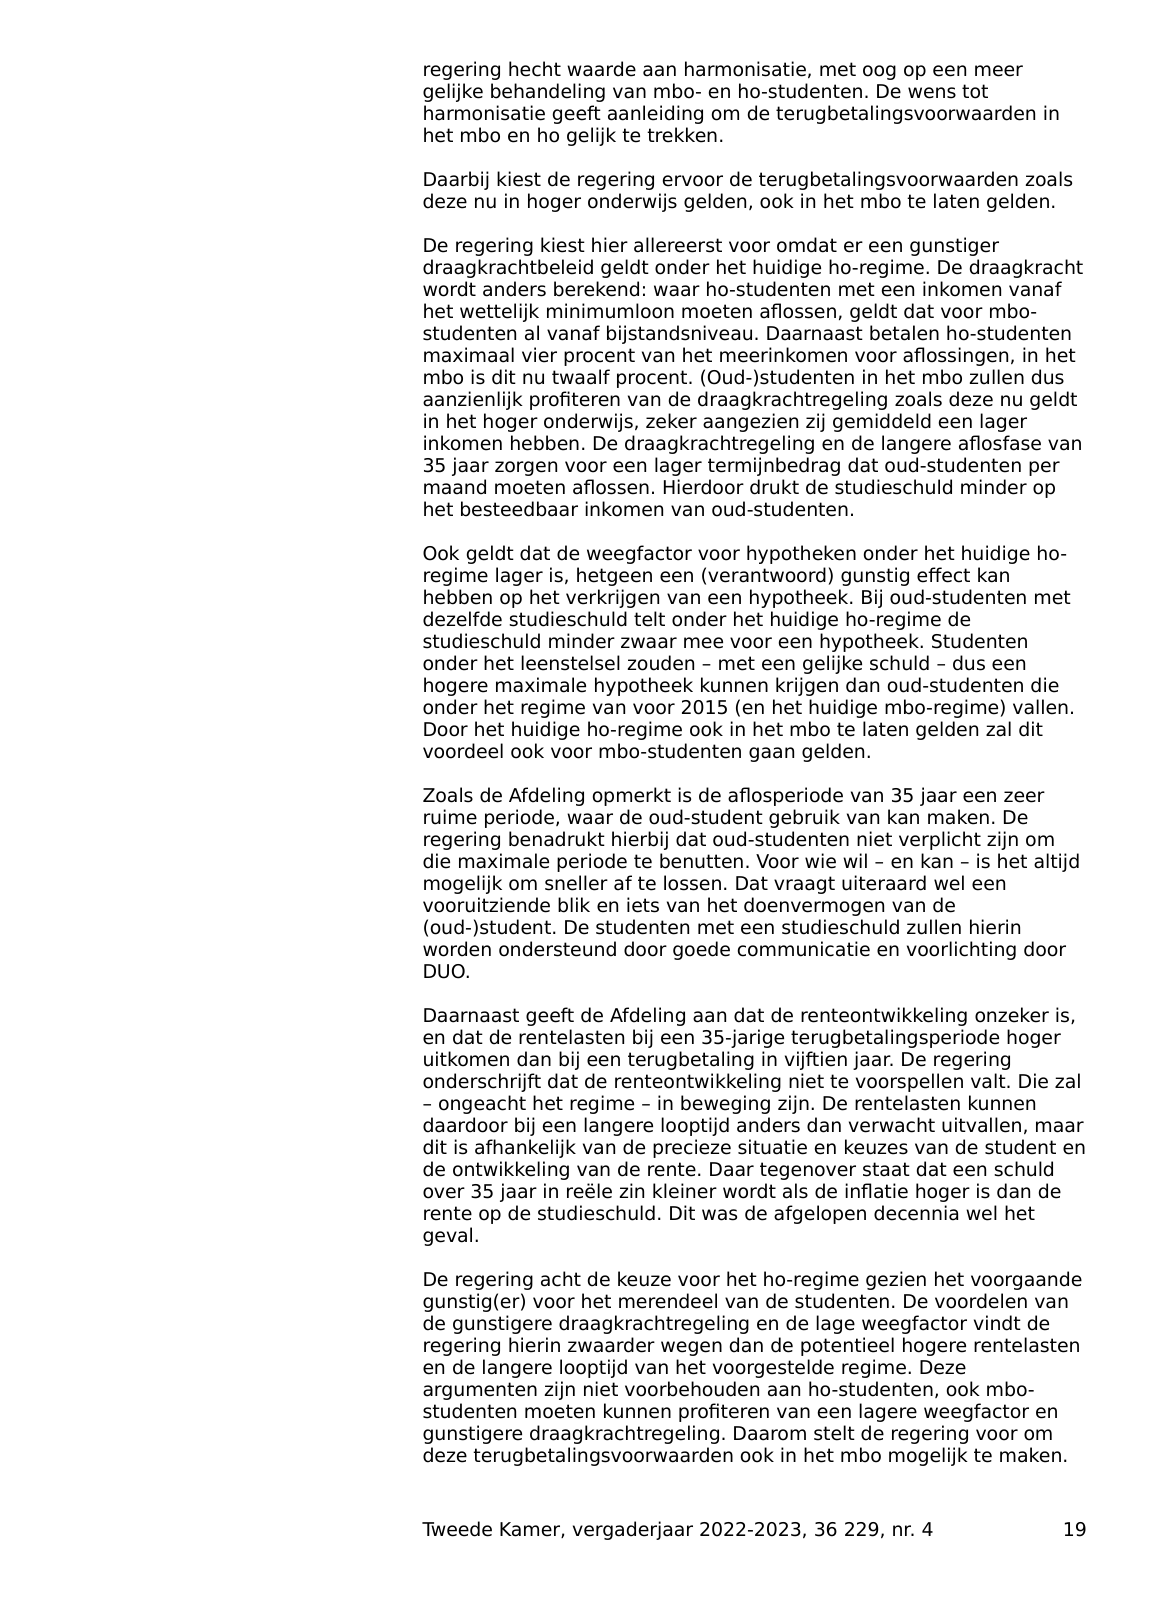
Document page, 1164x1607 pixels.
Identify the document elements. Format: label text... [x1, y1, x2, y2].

text Daarnaast geeft de Afdeling aan dat de renteontwikkeling onzeker is, en dat de rentelasten bij een 35-jarige terugbetalingsperiode hoger uitkomen dan bij een terugbetaling in vijftien jaar. De regering onderschrijft dat de renteontwikkeling niet te voorspellen valt. Die zal – ongeacht het regime – in beweging zijn. De rentelasten kunnen daardoor bij een langere looptijd anders dan verwacht uitvallen, maar dit is afhankelijk van de precieze situatie en keuzes van de student en de ontwikkeling van de rente. Daar tegenover staat dat een schuld over 35 jaar in reële zin kleiner wordt als de inflatie hoger is dan de rente op de studieschuld. Dit was de afgelopen decennia wel het geval. [422, 1005, 1087, 1247]
text De regering acht de keuze voor het ho-regime gezien het voorgaande gunstig(er) voor het merendeel van de studenten. De voordelen van de gunstigere draagkrachtregeling en de lage weegfactor vindt de regering hierin zwaarder wegen dan de potentieel hogere rentelasten en de langere looptijd van het voorgestelde regime. Deze argumenten zijn niet voorbehouden aan ho-studenten, ook mbo-studenten moeten kunnen profiteren van een lagere weegfactor en gunstigere draagkrachtregeling. Daarom stelt de regering voor om deze terugbetalingsvoorwaarden ook in het mbo mogelijk te maken. [422, 1269, 1087, 1467]
text Ook geldt dat de weegfactor voor hypotheken onder het huidige ho-regime lager is, hetgeen een (verantwoord) gunstig effect kan hebben op het verkrijgen van een hypotheek. Bij oud-studenten met dezelfde studieschuld telt onder het huidige ho-regime de studieschuld minder zwaar mee voor een hypotheek. Studenten onder het leenstelsel zouden – met een gelijke schuld – dus een hogere maximale hypotheek kunnen krijgen dan oud-studenten die onder het regime van voor 2015 (en het huidige mbo-regime) vallen. Door het huidige ho-regime ook in het mbo te laten gelden zal dit voordeel ook voor mbo-studenten gaan gelden. [422, 543, 1087, 763]
text Zoals de Afdeling opmerkt is de aflosperiode van 35 jaar een zeer ruime periode, waar de oud-student gebruik van kan maken. De regering benadrukt hierbij dat oud-studenten niet verplicht zijn om die maximale periode te benutten. Voor wie wil – en kan – is het altijd mogelijk om sneller af te lossen. Dat vraagt uiteraard wel een vooruitziende blik en iets van het doenvermogen van de (oud-)student. De studenten met een studieschuld zullen hierin worden ondersteund door goede communicatie en voorlichting door DUO. [422, 785, 1087, 983]
text De regering kiest hier allereerst voor omdat er een gunstiger draagkrachtbeleid geldt onder het huidige ho-regime. De draagkracht wordt anders berekend: waar ho-studenten met een inkomen vanaf het wettelijk minimumloon moeten aflossen, geldt dat voor mbo-studenten al vanaf bijstandsniveau. Daarnaast betalen ho-studenten maximaal vier procent van het meerinkomen voor aflossingen, in het mbo is dit nu twaalf procent. (Oud-)studenten in het mbo zullen dus aanzienlijk profiteren van de draagkrachtregeling zoals deze nu geldt in het hoger onderwijs, zeker aangezien zij gemiddeld een lager inkomen hebben. De draagkrachtregeling en de langere aflosfase van 35 jaar zorgen voor een lager termijnbedrag dat oud-studenten per maand moeten aflossen. Hierdoor drukt de studieschuld minder op het besteedbaar inkomen van oud-studenten. [422, 235, 1087, 521]
text regering hecht waarde aan harmonisatie, met oog op een meer gelijke behandeling van mbo- en ho-studenten. De wens tot harmonisatie geeft aanleiding om de terugbetalingsvoorwaarden in het mbo en ho gelijk te trekken. [422, 59, 1087, 147]
text Daarbij kiest de regering ervoor de terugbetalingsvoorwaarden zoals deze nu in hoger onderwijs gelden, ook in het mbo te laten gelden. [422, 169, 1087, 213]
